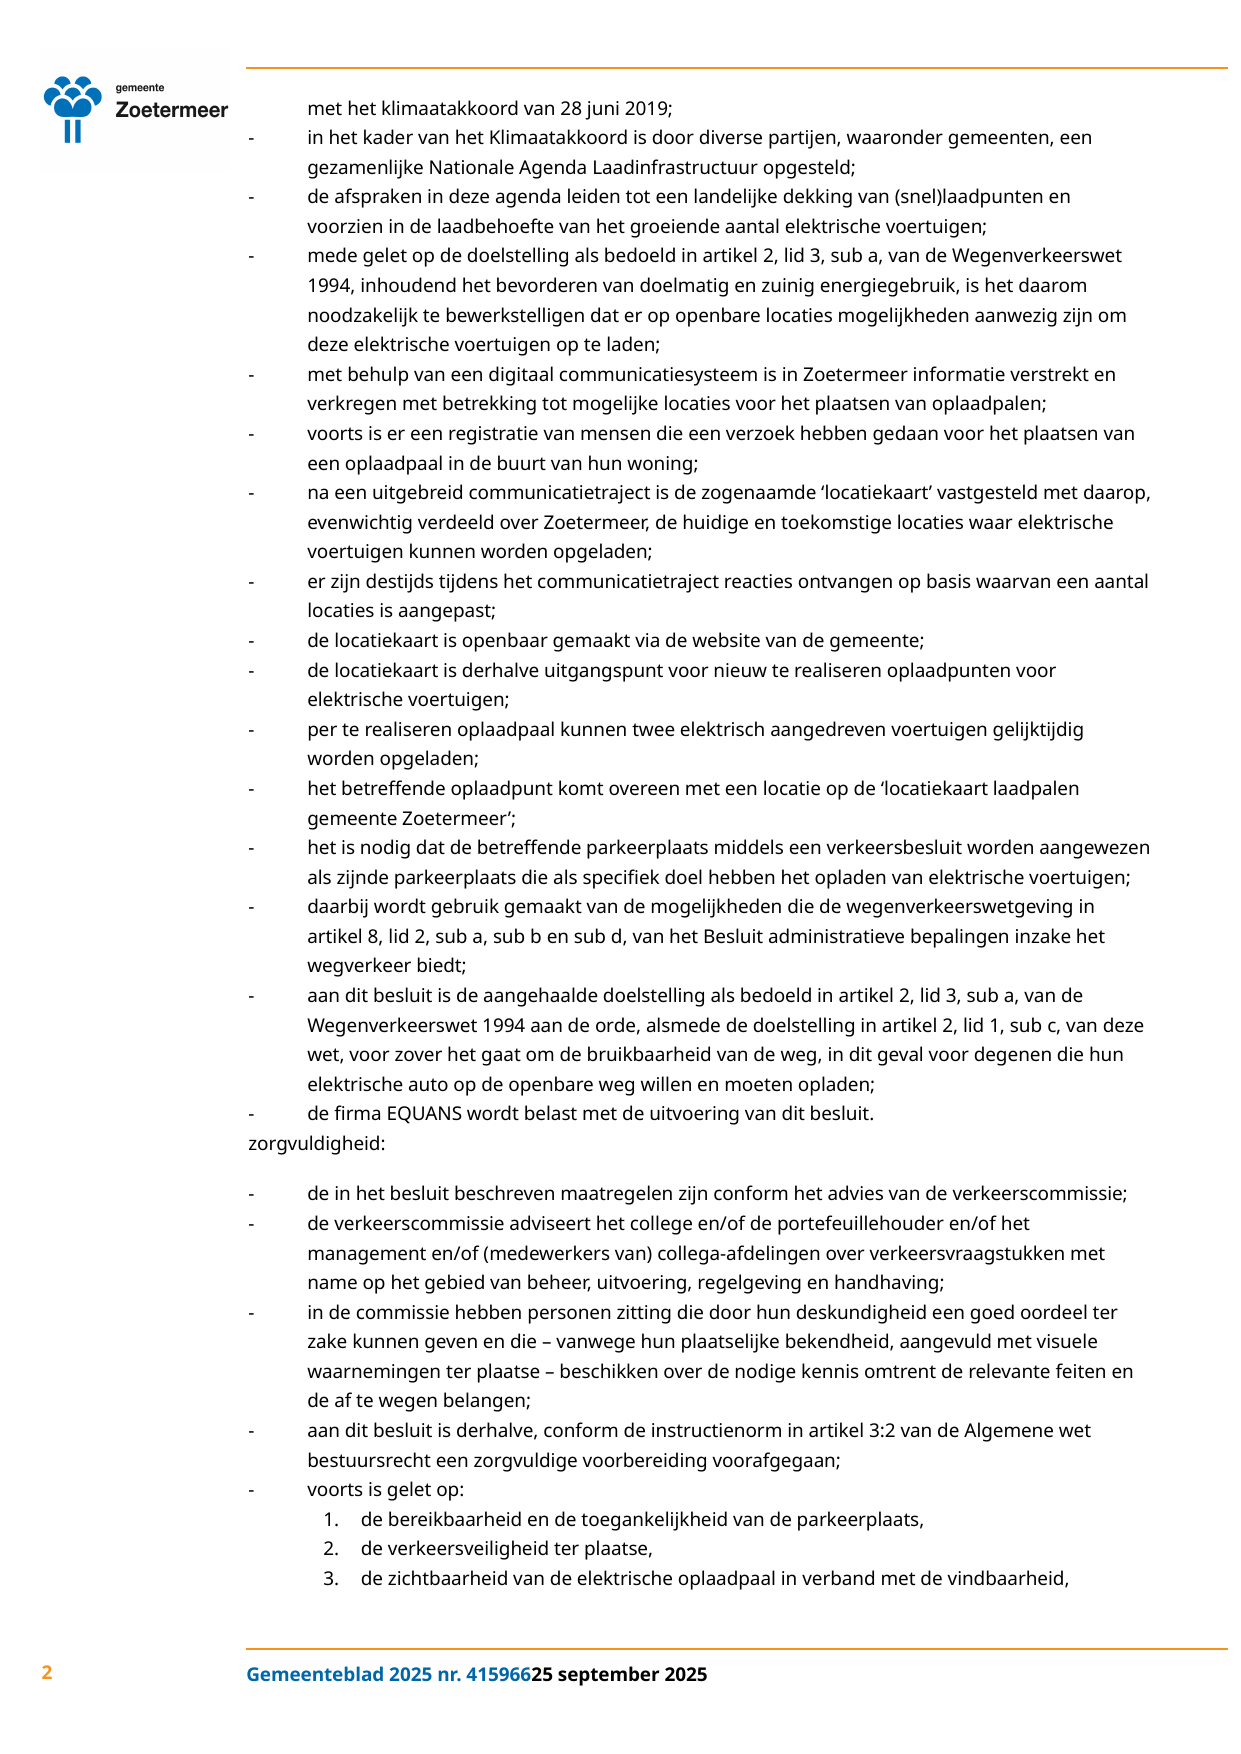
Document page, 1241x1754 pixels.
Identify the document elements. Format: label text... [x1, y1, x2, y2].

list voorts is gelet op: [248, 1476, 1152, 1502]
list de afspraken in deze agenda leiden tot een landelijke dekking van (snel)laadpunten en voorzien in de laadbehoefte van het groeiende aantal elektrische voertuigen; [248, 183, 1152, 239]
list de firma EQUANS wordt belast met de uitvoering van dit besluit. [248, 1101, 1152, 1126]
list aan dit besluit is de aangehaalde doelstelling als bedoeld in artikel 2, lid 3, sub a, van de Wegenverkeerswet 1994 aan de orde, alsmede de doelstelling in artikel 2, lid 1, sub c, van deze wet, voor zover het gaat om de bruikbaarheid van de weg, in dit geval voor degenen die hun elektrische auto op de openbare weg willen en moeten opladen; [248, 982, 1152, 1097]
list de verkeersveiligheid ter plaatse, [323, 1536, 1152, 1561]
list na een uitgebreid communicatietraject is de zogenaamde ‘locatiekaart’ vastgesteld met daarop, evenwichtig verdeeld over Zoetermeer, de huidige en toekomstige locaties waar elektrische voertuigen kunnen worden opgeladen; [248, 479, 1152, 564]
list met het klimaatakkoord van 28 juni 2019; [248, 95, 1152, 121]
text zorgvuldigheid: [248, 1130, 1152, 1156]
list per te realiseren oplaadpaal kunnen twee elektrisch aangedreven voertuigen gelijktijdig worden opgeladen; [248, 716, 1152, 771]
picture [41, 47, 231, 172]
list de bereikbaarheid en de toegankelijkheid van de parkeerplaats, [323, 1506, 1152, 1532]
list de in het besluit beschreven maatregelen zijn conform het advies van de verkeerscommissie; [248, 1181, 1152, 1206]
list de zichtbaarheid van de elektrische oplaadpaal in verband met de vindbaarheid, [323, 1565, 1152, 1591]
list de verkeerscommissie adviseert het college en/of de portefeuillehouder en/of het management en/of (medewerkers van) collega-afdelingen over verkeersvraagstukken met name op het gebied van beheer, uitvoering, regelgeving en handhaving; [248, 1210, 1152, 1295]
list aan dit besluit is derhalve, conform de instructienorm in artikel 3:2 van de Algemene wet bestuursrecht een zorgvuldige voorbereiding voorafgegaan; [248, 1417, 1152, 1473]
list de locatiekaart is openbaar gemaakt via de website van de gemeente; [248, 627, 1152, 653]
list met behulp van een digitaal communicatiesysteem is in Zoetermeer informatie verstrekt en verkregen met betrekking tot mogelijke locaties voor het plaatsen van oplaadpalen; [248, 361, 1152, 416]
list mede gelet op de doelstelling als bedoeld in artikel 2, lid 3, sub a, van de Wegenverkeerswet 1994, inhoudend het bevorderen van doelmatig en zuinig energiegebruik, is het daarom noodzakelijk te bewerkstelligen dat er op openbare locaties mogelijkheden aanwezig zijn om deze elektrische voertuigen op te laden; [248, 243, 1152, 357]
list het betreffende oplaadpunt komt overeen met een locatie op de ‘locatiekaart laadpalen gemeente Zoetermeer’; [248, 775, 1152, 831]
list in het kader van het Klimaatakkoord is door diverse partijen, waaronder gemeenten, een gezamenlijke Nationale Agenda Laadinfrastructuur opgesteld; [248, 124, 1152, 180]
list voorts is er een registratie van mensen die een verzoek hebben gedaan voor het plaatsen van een oplaadpaal in de buurt van hun woning; [248, 420, 1152, 476]
list in de commissie hebben personen zitting die door hun deskundigheid een goed oordeel ter zake kunnen geven en die – vanwege hun plaatselijke bekendheid, aangevuld met visuele waarnemingen ter plaatse – beschikken over de nodige kennis omtrent de relevante feiten en de af te wegen belangen; [248, 1299, 1152, 1413]
list de locatiekaart is derhalve uitgangspunt voor nieuw te realiseren oplaadpunten voor elektrische voertuigen; [248, 657, 1152, 712]
list het is nodig dat de betreffende parkeerplaats middels een verkeersbesluit worden aangewezen als zijnde parkeerplaats die als specifiek doel hebben het opladen van elektrische voertuigen; [248, 834, 1152, 890]
list er zijn destijds tijdens het communicatietraject reacties ontvangen op basis waarvan een aantal locaties is aangepast; [248, 568, 1152, 623]
list daarbij wordt gebruik gemaakt van de mogelijkheden die de wegenverkeerswetgeving in artikel 8, lid 2, sub a, sub b en sub d, van het Besluit administratieve bepalingen inzake het wegverkeer biedt; [248, 893, 1152, 978]
